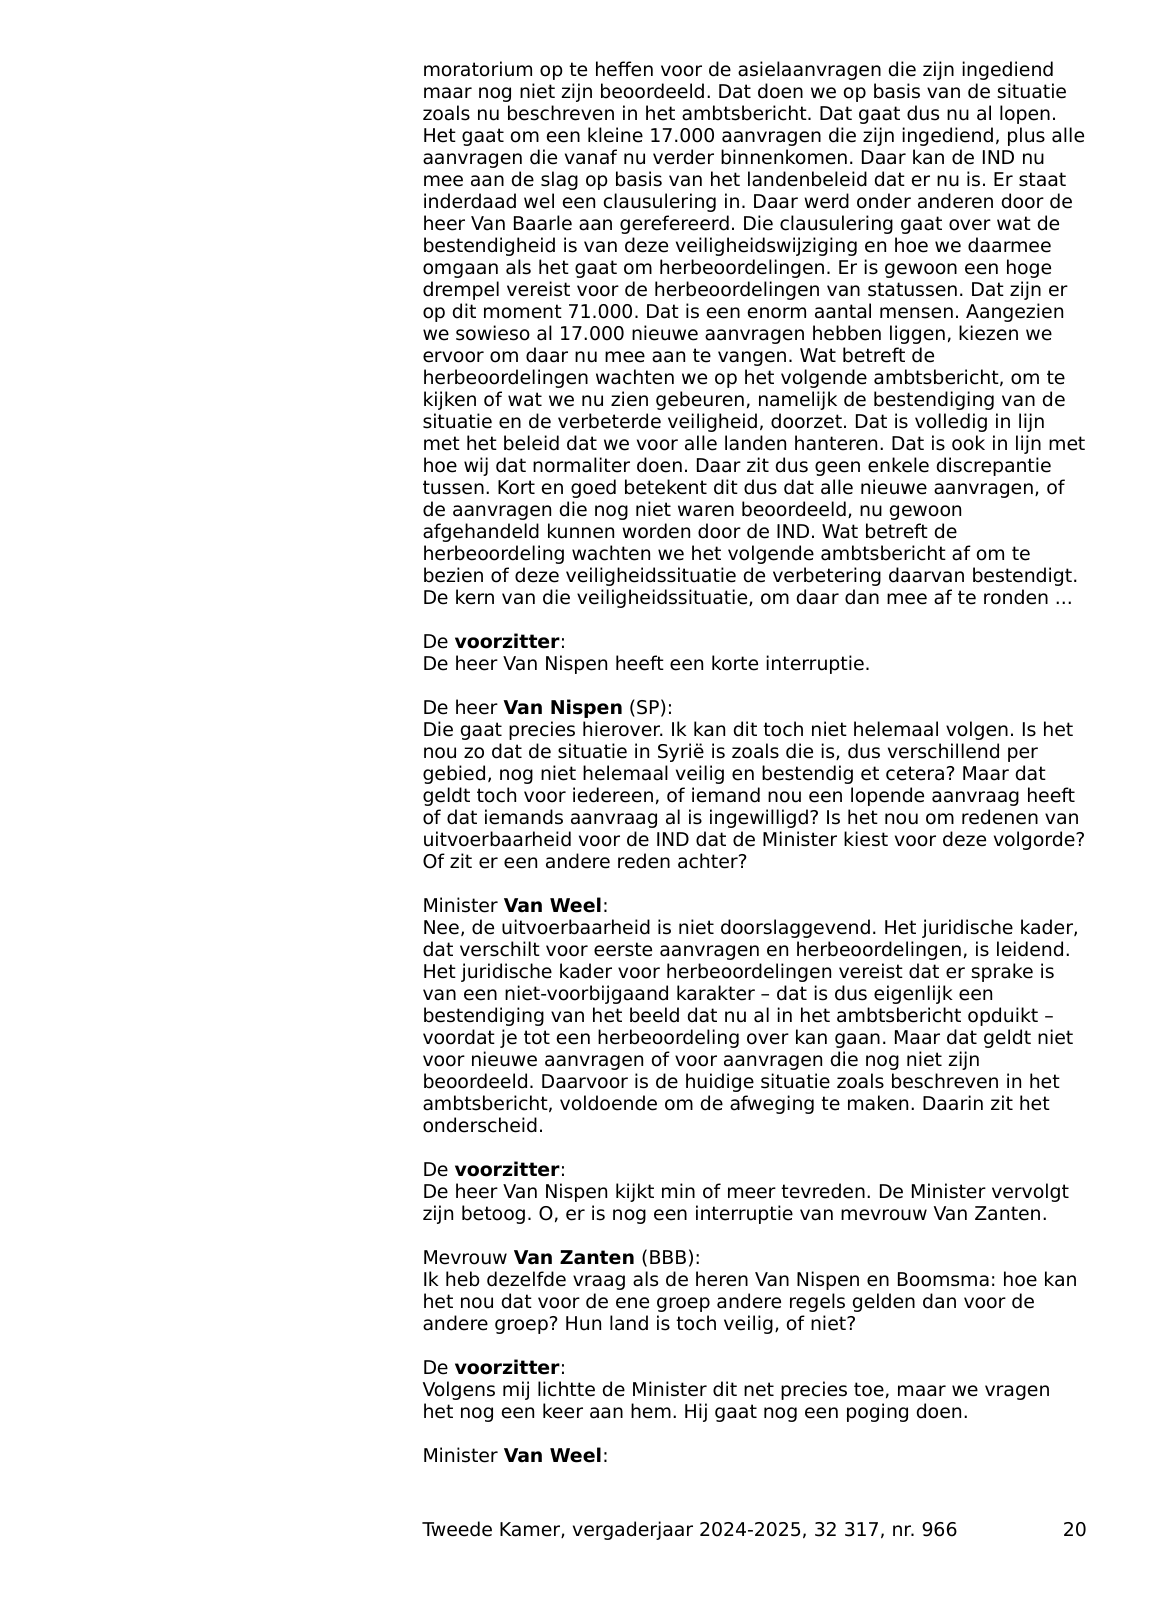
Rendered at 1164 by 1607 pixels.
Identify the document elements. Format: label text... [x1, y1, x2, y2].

text Nee, de uitvoerbaarheid is niet doorslaggevend. Het juridische kader, dat verschilt voor eerste aanvragen en herbeoordelingen, is leidend. Het juridische kader voor herbeoordelingen vereist dat er sprake is van een niet-voorbijgaand karakter – dat is dus eigenlijk een bestendiging van het beeld dat nu al in het ambtsbericht opduikt – voordat je tot een herbeoordeling over kan gaan. Maar dat geldt niet voor nieuwe aanvragen of voor aanvragen die nog niet zijn beoordeeld. Daarvoor is de huidige situatie zoals beschreven in het ambtsbericht, voldoende om de afweging te maken. Daarin zit het onderscheid. [422, 917, 1087, 1137]
text De heer Van Nispen heeft een korte interruptie. [422, 653, 1087, 675]
text De kern van die veiligheidssituatie, om daar dan mee af te ronden ... [422, 587, 1087, 608]
text Minister Van Weel: [422, 1445, 1087, 1467]
text Ik heb dezelfde vraag als de heren Van Nispen en Boomsma: hoe kan het nou dat voor de ene groep andere regels gelden dan voor de andere groep? Hun land is toch veilig, of niet? [422, 1269, 1087, 1335]
text De voorzitter: [422, 631, 1087, 653]
text De heer Van Nispen (SP): [422, 697, 1087, 719]
text moratorium op te heffen voor de asielaanvragen die zijn ingediend maar nog niet zijn beoordeeld. Dat doen we op basis van de situatie zoals nu beschreven in het ambtsbericht. Dat gaat dus nu al lopen. Het gaat om een kleine 17.000 aanvragen die zijn ingediend, plus alle aanvragen die vanaf nu verder binnenkomen. Daar kan de IND nu mee aan de slag op basis van het landenbeleid dat er nu is. Er staat inderdaad wel een clausulering in. Daar werd onder anderen door de heer Van Baarle aan gerefereerd. Die clausulering gaat over wat de bestendigheid is van deze veiligheidswijziging en hoe we daarmee omgaan als het gaat om herbeoordelingen. Er is gewoon een hoge drempel vereist voor de herbeoordelingen van statussen. Dat zijn er op dit moment 71.000. Dat is een enorm aantal mensen. Aangezien we sowieso al 17.000 nieuwe aanvragen hebben liggen, kiezen we ervoor om daar nu mee aan te vangen. Wat betreft de herbeoordelingen wachten we op het volgende ambtsbericht, om te kijken of wat we nu zien gebeuren, namelijk de bestendiging van de situatie en de verbeterde veiligheid, doorzet. Dat is volledig in lijn met het beleid dat we voor alle landen hanteren. Dat is ook in lijn met hoe wij dat normaliter doen. Daar zit dus geen enkele discrepantie tussen. Kort en goed betekent dit dus dat alle nieuwe aanvragen, of de aanvragen die nog niet waren beoordeeld, nu gewoon afgehandeld kunnen worden door de IND. Wat betreft de herbeoordeling wachten we het volgende ambtsbericht af om te bezien of deze veiligheidssituatie de verbetering daarvan bestendigt. [422, 59, 1087, 587]
text Mevrouw Van Zanten (BBB): [422, 1247, 1087, 1269]
text Minister Van Weel: [422, 895, 1087, 917]
text De heer Van Nispen kijkt min of meer tevreden. De Minister vervolgt zijn betoog. O, er is nog een interruptie van mevrouw Van Zanten. [422, 1181, 1087, 1225]
text De voorzitter: [422, 1357, 1087, 1379]
text Die gaat precies hierover. Ik kan dit toch niet helemaal volgen. Is het nou zo dat de situatie in Syrië is zoals die is, dus verschillend per gebied, nog niet helemaal veilig en bestendig et cetera? Maar dat geldt toch voor iedereen, of iemand nou een lopende aanvraag heeft of dat iemands aanvraag al is ingewilligd? Is het nou om redenen van uitvoerbaarheid voor de IND dat de Minister kiest voor deze volgorde? Of zit er een andere reden achter? [422, 719, 1087, 873]
text De voorzitter: [422, 1159, 1087, 1181]
text Volgens mij lichtte de Minister dit net precies toe, maar we vragen het nog een keer aan hem. Hij gaat nog een poging doen. [422, 1379, 1087, 1423]
